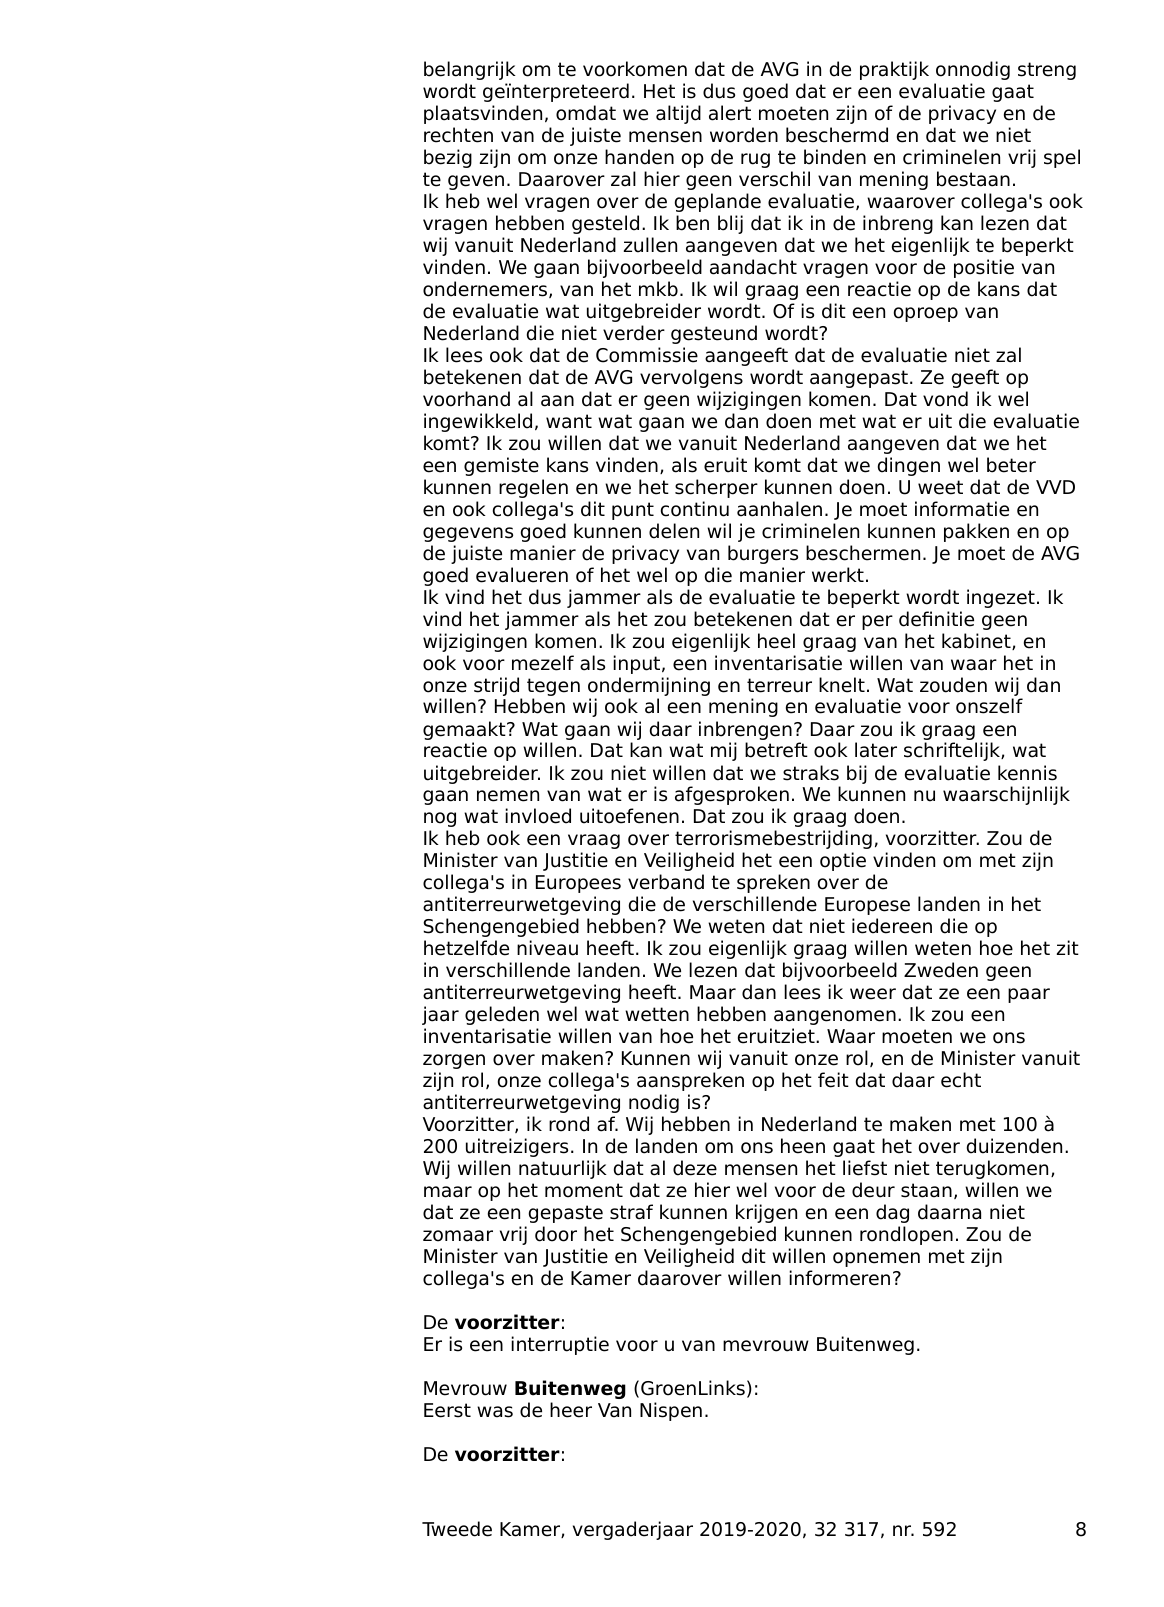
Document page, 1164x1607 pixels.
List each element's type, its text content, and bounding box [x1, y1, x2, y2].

text Ik heb ook een vraag over terrorismebestrijding, voorzitter. Zou de Minister van Justitie en Veiligheid het een optie vinden om met zijn collega's in Europees verband te spreken over de antiterreurwetgeving die de verschillende Europese landen in het Schengengebied hebben? We weten dat niet iedereen die op hetzelfde niveau heeft. Ik zou eigenlijk graag willen weten hoe het zit in verschillende landen. We lezen dat bijvoorbeeld Zweden geen antiterreurwetgeving heeft. Maar dan lees ik weer dat ze een paar jaar geleden wel wat wetten hebben aangenomen. Ik zou een inventarisatie willen van hoe het eruitziet. Waar moeten we ons zorgen over maken? Kunnen wij vanuit onze rol, en de Minister vanuit zijn rol, onze collega's aanspreken op het feit dat daar echt antiterreurwetgeving nodig is? [422, 828, 1087, 1114]
text Eerst was de heer Van Nispen. [422, 1400, 1087, 1422]
text Ik lees ook dat de Commissie aangeeft dat de evaluatie niet zal betekenen dat de AVG vervolgens wordt aangepast. Ze geeft op voorhand al aan dat er geen wijzigingen komen. Dat vond ik wel ingewikkeld, want wat gaan we dan doen met wat er uit die evaluatie komt? Ik zou willen dat we vanuit Nederland aangeven dat we het een gemiste kans vinden, als eruit komt dat we dingen wel beter kunnen regelen en we het scherper kunnen doen. U weet dat de VVD en ook collega's dit punt continu aanhalen. Je moet informatie en gegevens goed kunnen delen wil je criminelen kunnen pakken en op de juiste manier de privacy van burgers beschermen. Je moet de AVG goed evalueren of het wel op die manier werkt. [422, 345, 1087, 587]
text Voorzitter, ik rond af. Wij hebben in Nederland te maken met 100 à 200 uitreizigers. In de landen om ons heen gaat het over duizenden. Wij willen natuurlijk dat al deze mensen het liefst niet terugkomen, maar op het moment dat ze hier wel voor de deur staan, willen we dat ze een gepaste straf kunnen krijgen en een dag daarna niet zomaar vrij door het Schengengebied kunnen rondlopen. Zou de Minister van Justitie en Veiligheid dit willen opnemen met zijn collega's en de Kamer daarover willen informeren? [422, 1114, 1087, 1290]
text belangrijk om te voorkomen dat de AVG in de praktijk onnodig streng wordt geïnterpreteerd. Het is dus goed dat er een evaluatie gaat plaatsvinden, omdat we altijd alert moeten zijn of de privacy en de rechten van de juiste mensen worden beschermd en dat we niet bezig zijn om onze handen op de rug te binden en criminelen vrij spel te geven. Daarover zal hier geen verschil van mening bestaan. [422, 59, 1087, 191]
text Ik heb wel vragen over de geplande evaluatie, waarover collega's ook vragen hebben gesteld. Ik ben blij dat ik in de inbreng kan lezen dat wij vanuit Nederland zullen aangeven dat we het eigenlijk te beperkt vinden. We gaan bijvoorbeeld aandacht vragen voor de positie van ondernemers, van het mkb. Ik wil graag een reactie op de kans dat de evaluatie wat uitgebreider wordt. Of is dit een oproep van Nederland die niet verder gesteund wordt? [422, 191, 1087, 345]
text Er is een interruptie voor u van mevrouw Buitenweg. [422, 1334, 1087, 1356]
text De voorzitter: [422, 1444, 1087, 1466]
text Ik vind het dus jammer als de evaluatie te beperkt wordt ingezet. Ik vind het jammer als het zou betekenen dat er per definitie geen wijzigingen komen. Ik zou eigenlijk heel graag van het kabinet, en ook voor mezelf als input, een inventarisatie willen van waar het in onze strijd tegen ondermijning en terreur knelt. Wat zouden wij dan willen? Hebben wij ook al een mening en evaluatie voor onszelf gemaakt? Wat gaan wij daar inbrengen? Daar zou ik graag een reactie op willen. Dat kan wat mij betreft ook later schriftelijk, wat uitgebreider. Ik zou niet willen dat we straks bij de evaluatie kennis gaan nemen van wat er is afgesproken. We kunnen nu waarschijnlijk nog wat invloed uitoefenen. Dat zou ik graag doen. [422, 587, 1087, 828]
text De voorzitter: [422, 1312, 1087, 1334]
text Mevrouw Buitenweg (GroenLinks): [422, 1378, 1087, 1400]
